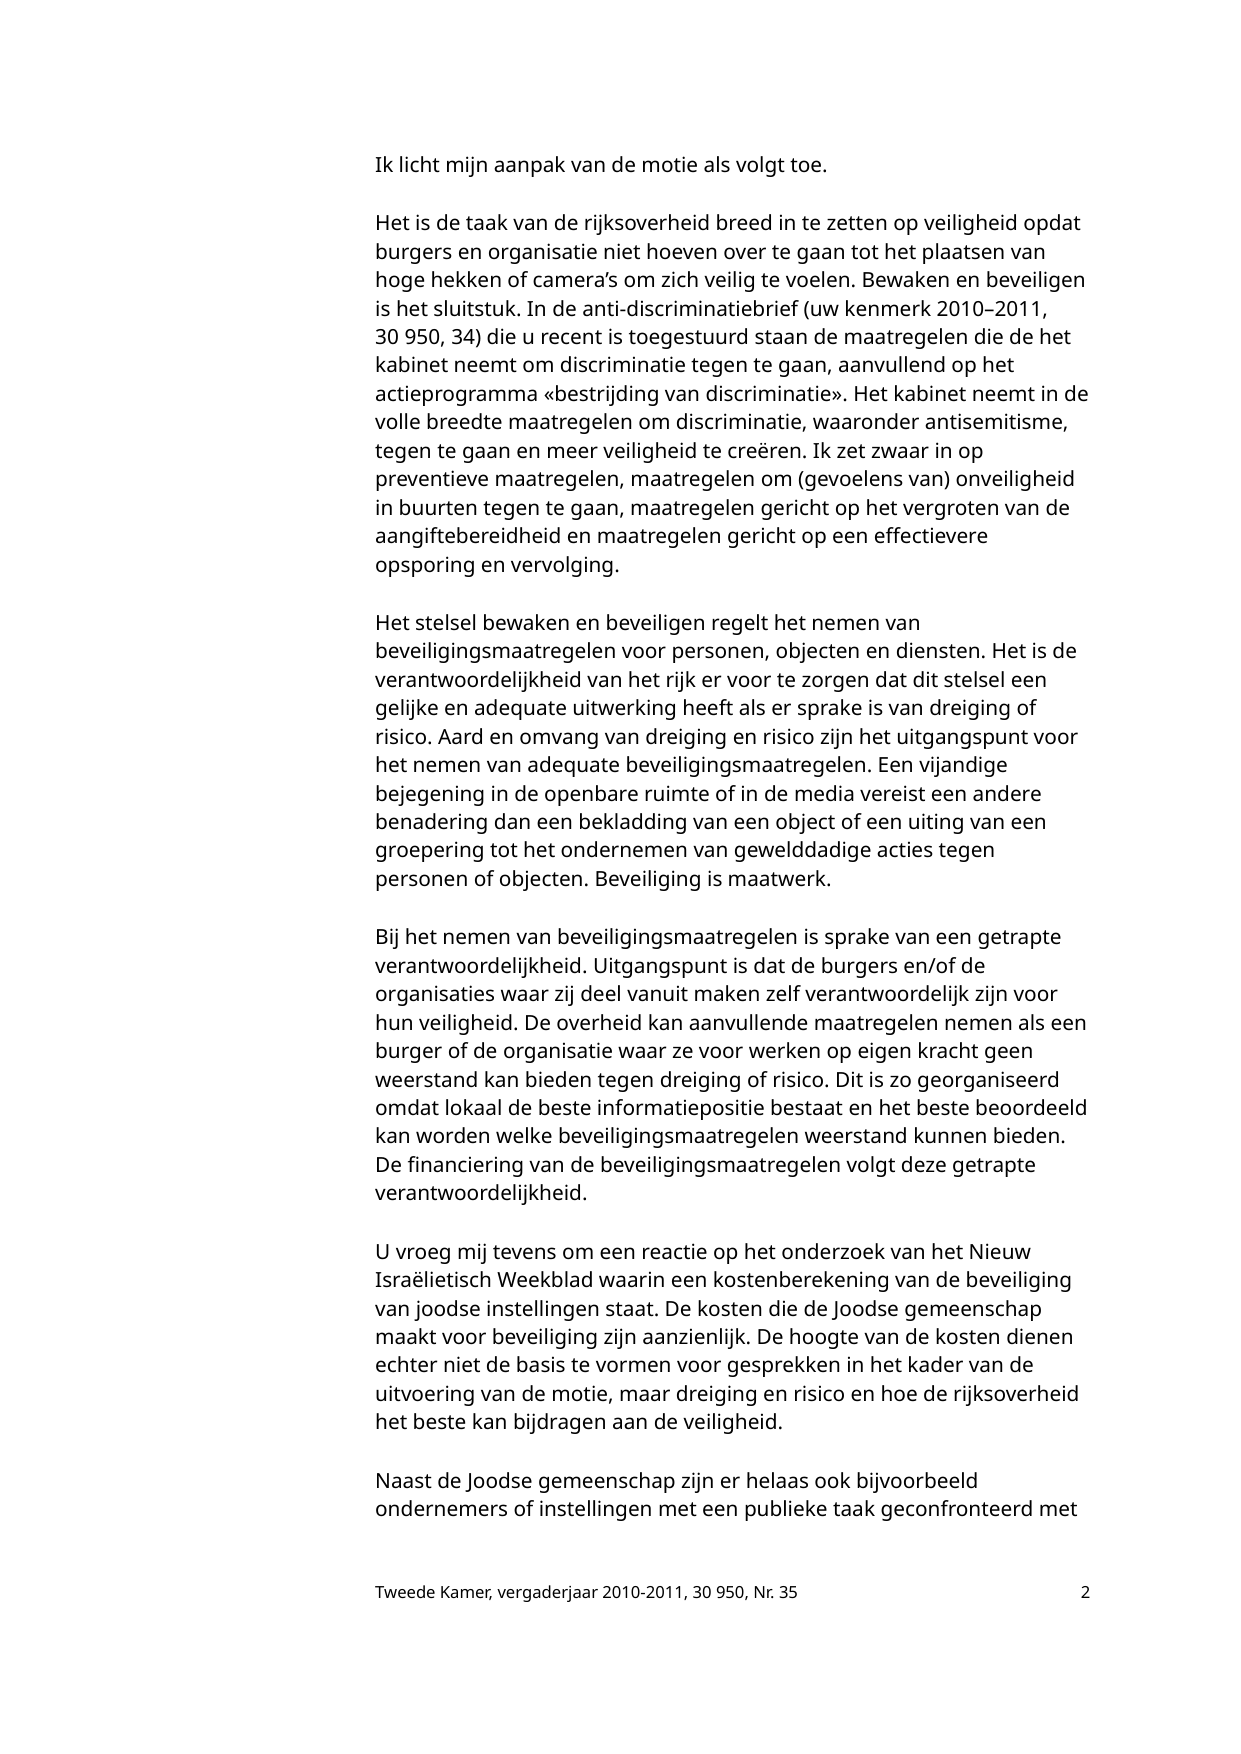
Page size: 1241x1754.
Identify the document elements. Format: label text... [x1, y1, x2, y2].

text Het stelsel bewaken en beveiligen regelt het nemen van beveiligingsmaatregelen voor personen, objecten en diensten. Het is de verantwoordelijkheid van het rijk er voor te zorgen dat dit stelsel een gelijke en adequate uitwerking heeft als er sprake is van dreiging of risico. Aard en omvang van dreiging en risico zijn het uitgangspunt voor het nemen van adequate beveiligingsmaatregelen. Een vijandige bejegening in de openbare ruimte of in de media vereist een andere benadering dan een bekladding van een object of een uiting van een groepering tot het ondernemen van gewelddadige acties tegen personen of objecten. Beveiliging is maatwerk. [375, 608, 1090, 892]
text U vroeg mij tevens om een reactie op het onderzoek van het Nieuw Israëlietisch Weekblad waarin een kostenberekening van de beveiliging van joodse instellingen staat. De kosten die de Joodse gemeenschap maakt voor beveiliging zijn aanzienlijk. De hoogte van de kosten dienen echter niet de basis te vormen voor gesprekken in het kader van de uitvoering van de motie, maar dreiging en risico en hoe de rijksoverheid het beste kan bijdragen aan de veiligheid. [375, 1237, 1090, 1436]
text Bij het nemen van beveiligingsmaatregelen is sprake van een getrapte verantwoordelijkheid. Uitgangspunt is dat de burgers en/of de organisaties waar zij deel vanuit maken zelf verantwoordelijk zijn voor hun veiligheid. De overheid kan aanvullende maatregelen nemen als een burger of de organisatie waar ze voor werken op eigen kracht geen weerstand kan bieden tegen dreiging of risico. Dit is zo georganiseerd omdat lokaal de beste informatiepositie bestaat en het beste beoordeeld kan worden welke beveiligingsmaatregelen weerstand kunnen bieden. De financiering van de beveiligingsmaatregelen volgt deze getrapte verantwoordelijkheid. [375, 922, 1090, 1207]
text Het is de taak van de rijksoverheid breed in te zetten op veiligheid opdat burgers en organisatie niet hoeven over te gaan tot het plaatsen van hoge hekken of camera’s om zich veilig te voelen. Bewaken en beveiligen is het sluitstuk. In de anti-discriminatiebrief (uw kenmerk 2010–2011, 30 950, 34) die u recent is toegestuurd staan de maatregelen die de het kabinet neemt om discriminatie tegen te gaan, aanvullend op het actieprogramma «bestrijding van discriminatie». Het kabinet neemt in de volle breedte maatregelen om discriminatie, waaronder antisemitisme, tegen te gaan en meer veiligheid te creëren. Ik zet zwaar in op preventieve maatregelen, maatregelen om (gevoelens van) onveiligheid in buurten tegen te gaan, maatregelen gericht op het vergroten van de aangiftebereidheid en maatregelen gericht op een effectievere opsporing en vervolging. [375, 208, 1090, 578]
text Ik licht mijn aanpak van de motie als volgt toe. [375, 150, 1090, 178]
text Naast de Joodse gemeenschap zijn er helaas ook bijvoorbeeld ondernemers of instellingen met een publieke taak geconfronteerd met [375, 1466, 1090, 1523]
